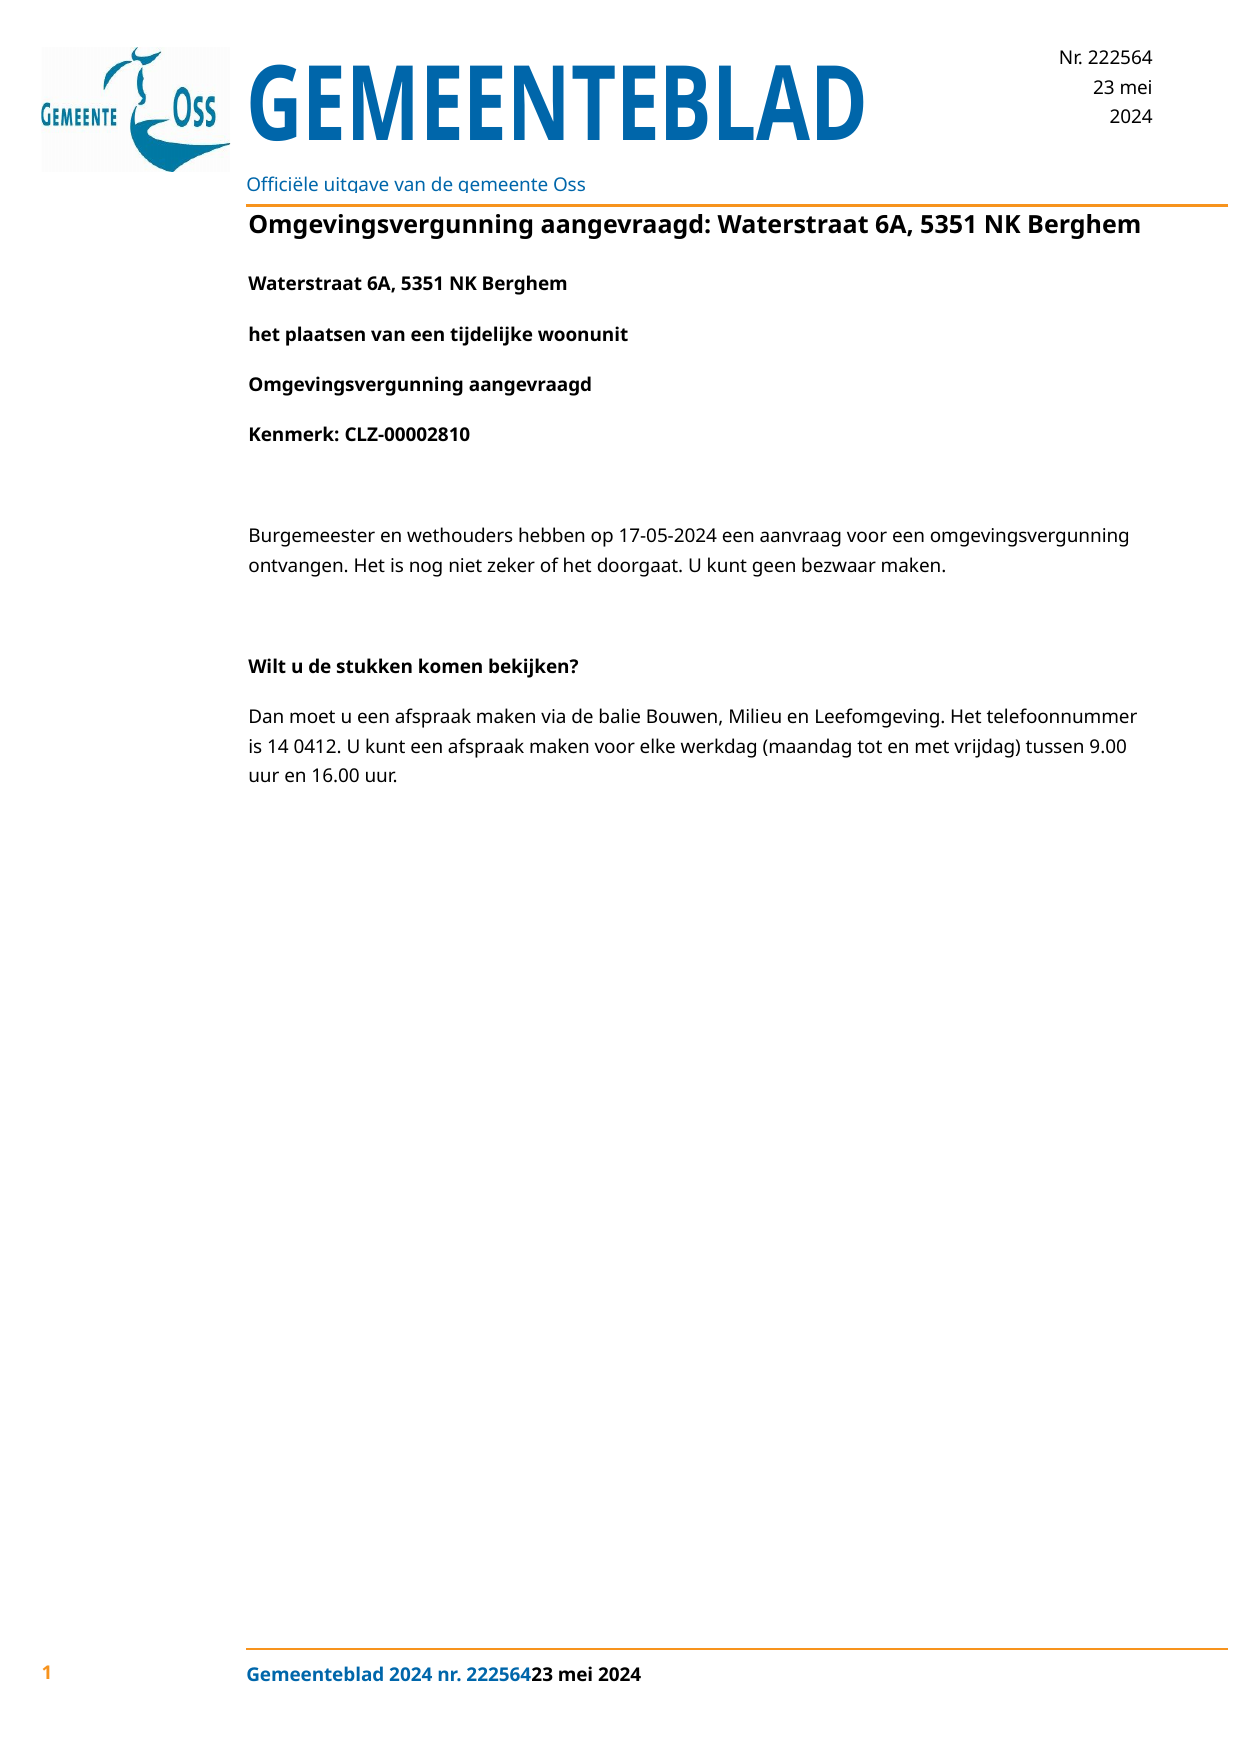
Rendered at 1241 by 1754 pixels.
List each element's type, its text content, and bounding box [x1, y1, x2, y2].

text Dan moet u een afspraak maken via de balie Bouwen, Milieu en Leefomgeving. Het telefoonnummer is 14 0412. U kunt een afspraak maken voor elke werkdag (maandag tot en met vrijdag) tussen 9.00 uur en 16.00 uur. [248, 703, 1152, 788]
text Wilt u de stukken komen bekijken? [248, 653, 1152, 678]
text het plaatsen van een tijdelijke woonunit [248, 321, 1152, 346]
picture [41, 47, 231, 172]
text Waterstraat 6A, 5351 NK Berghem [248, 270, 1152, 296]
text Kenmerk: CLZ-00002810 [248, 422, 1152, 447]
text Omgevingsvergunning aangevraagd [248, 371, 1152, 397]
text Burgemeester en wethouders hebben op 17-05-2024 een aanvraag voor een omgevingsvergunning ontvangen. Het is nog niet zeker of het doorgaat. U kunt geen bezwaar maken. [248, 522, 1152, 578]
text Omgevingsvergunning aangevraagd: Waterstraat 6A, 5351 NK Berghem [248, 207, 1152, 241]
